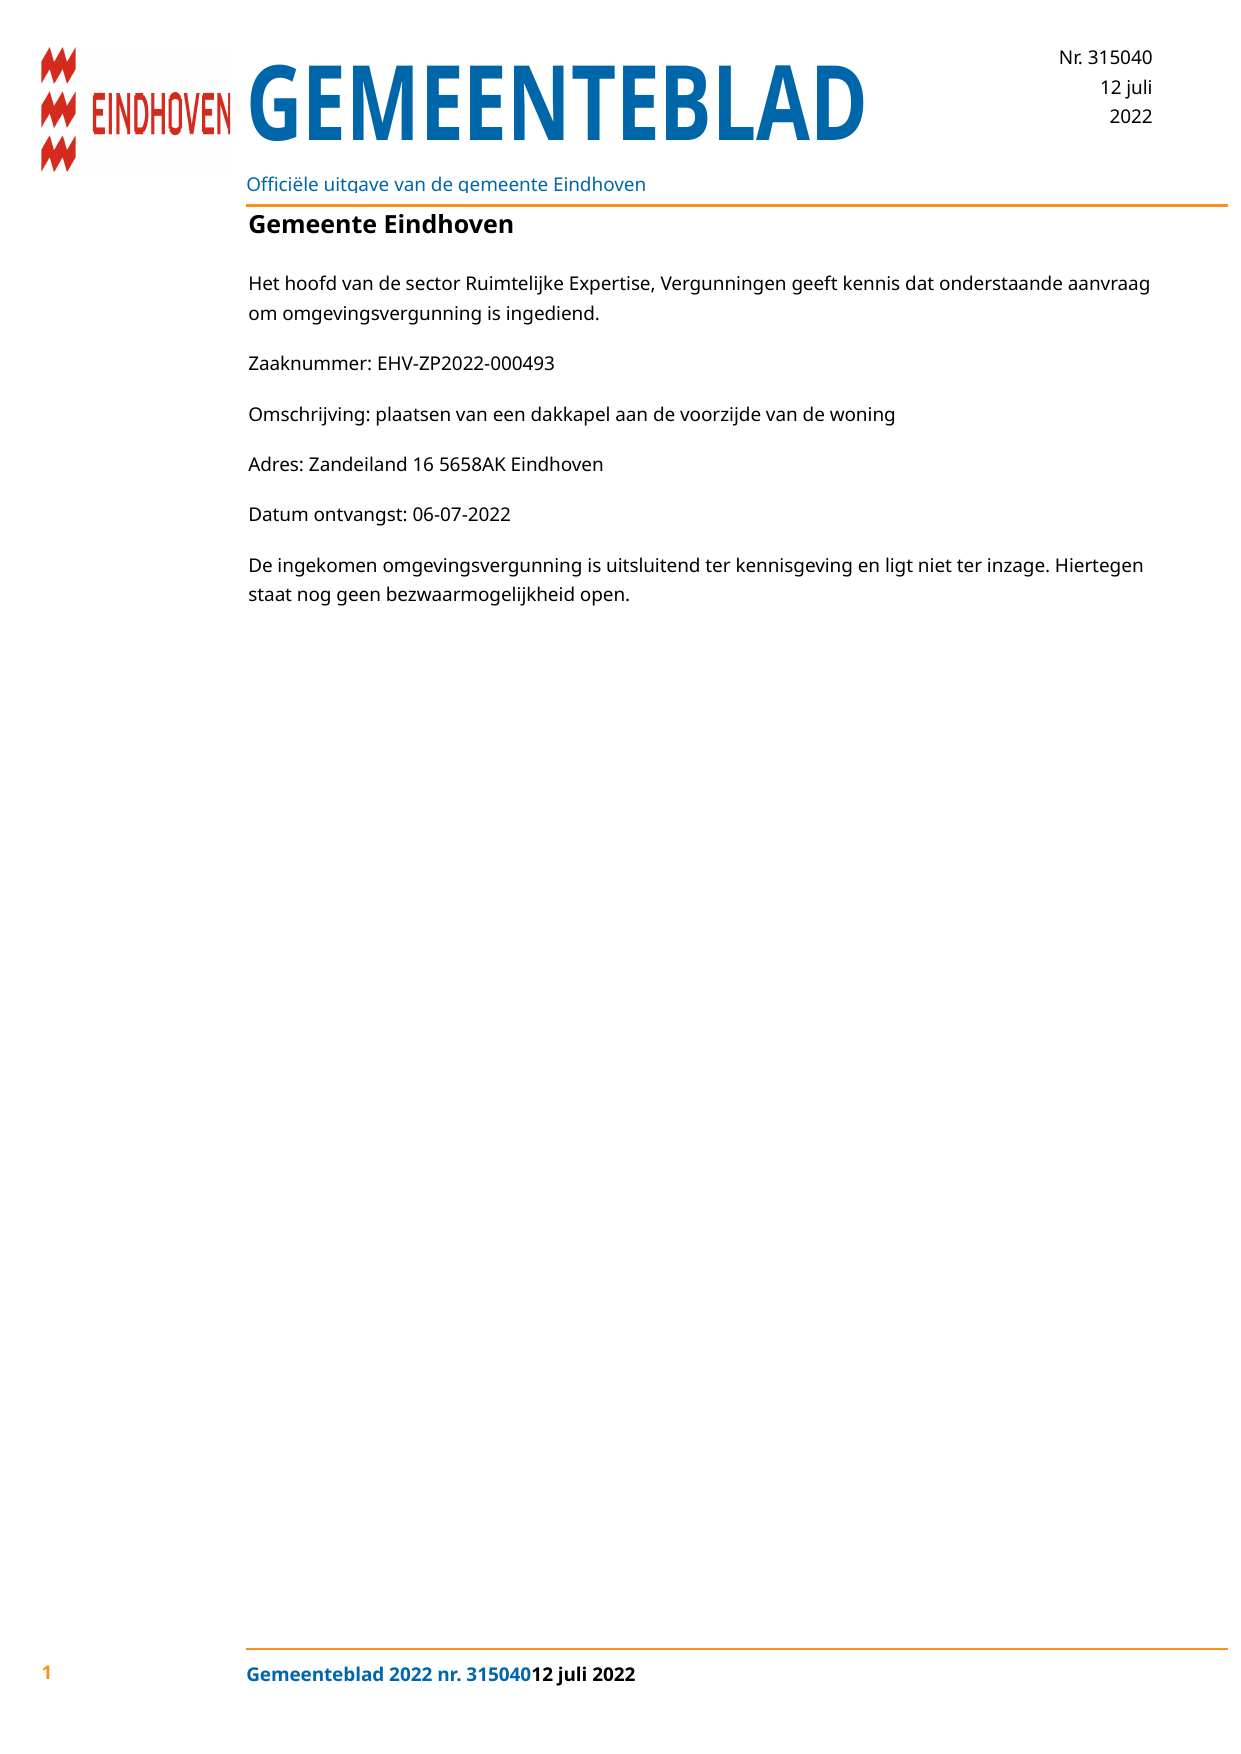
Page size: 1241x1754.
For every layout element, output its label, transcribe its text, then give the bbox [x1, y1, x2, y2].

picture [41, 47, 231, 172]
text Adres: Zandeiland 16 5658AK Eindhoven [248, 451, 1152, 477]
text Datum ontvangst: 06-07-2022 [248, 502, 1152, 527]
text Gemeente Eindhoven [248, 207, 1152, 241]
text Omschrijving: plaatsen van een dakkapel aan de voorzijde van de woning [248, 401, 1152, 426]
text De ingekomen omgevingsvergunning is uitsluitend ter kennisgeving en ligt niet ter inzage. Hiertegen staat nog geen bezwaarmogelijkheid open. [248, 552, 1152, 607]
text Zaaknummer: EHV-ZP2022-000493 [248, 350, 1152, 376]
text Het hoofd van de sector Ruimtelijke Expertise, Vergunningen geeft kennis dat onderstaande aanvraag om omgevingsvergunning is ingediend. [248, 270, 1152, 326]
